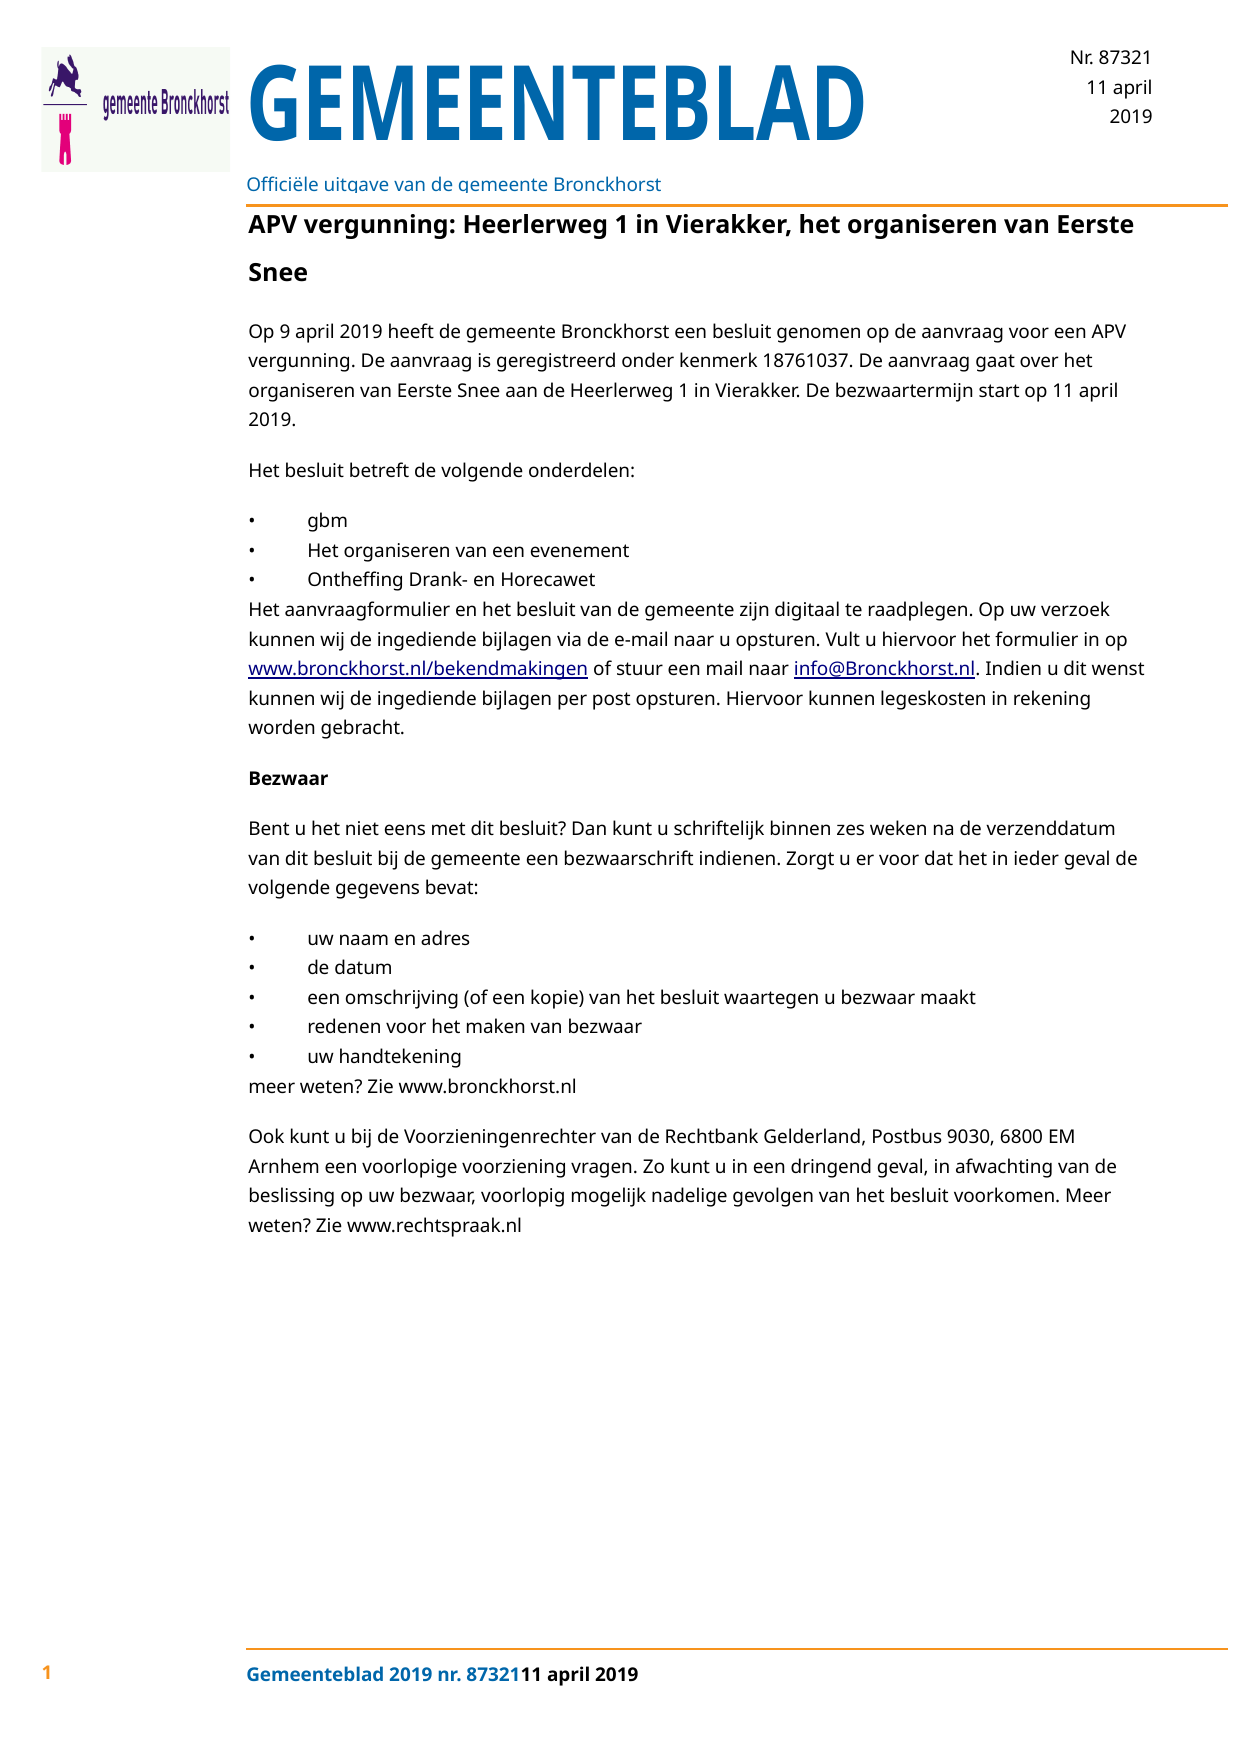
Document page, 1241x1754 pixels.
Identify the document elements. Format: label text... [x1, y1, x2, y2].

text Het aanvraagformulier en het besluit van de gemeente zijn digitaal te raadplegen. Op uw verzoek kunnen wij de ingediende bijlagen via de e-mail naar u opsturen. Vult u hiervoor het formulier in op www.bronckhorst.nl/bekendmakingen of stuur een mail naar info@Bronckhorst.nl. Indien u dit wenst kunnen wij de ingediende bijlagen per post opsturen. Hiervoor kunnen legeskosten in rekening worden gebracht. [248, 596, 1152, 740]
text APV vergunning: Heerlerweg 1 in Vierakker, het organiseren van Eerste Snee [248, 207, 1152, 288]
text Bent u het niet eens met dit besluit? Dan kunt u schriftelijk binnen zes weken na de verzenddatum van dit besluit bij de gemeente een bezwaarschrift indienen. Zorgt u er voor dat het in ieder geval de volgende gegevens bevat: [248, 815, 1152, 900]
text Het besluit betreft de volgende onderdelen: [248, 457, 1152, 483]
list een omschrijving (of een kopie) van het besluit waartegen u bezwaar maakt [248, 984, 1152, 1010]
list gbm [248, 507, 1152, 533]
text Ook kunt u bij de Voorzieningenrechter van de Rechtbank Gelderland, Postbus 9030, 6800 EM Arnhem een voorlopige voorziening vragen. Zo kunt u in een dringend geval, in afwachting van de beslissing op uw bezwaar, voorlopig mogelijk nadelige gevolgen van het besluit voorkomen. Meer weten? Zie www.rechtspraak.nl [248, 1123, 1152, 1238]
list Het organiseren van een evenement [248, 537, 1152, 563]
list Ontheffing Drank- en Horecawet [248, 567, 1152, 592]
list uw handtekening [248, 1043, 1152, 1069]
list uw naam en adres [248, 925, 1152, 951]
text Op 9 april 2019 heeft de gemeente Bronckhorst een besluit genomen op de aanvraag voor een APV vergunning. De aanvraag is geregistreerd onder kenmerk 18761037. De aanvraag gaat over het organiseren van Eerste Snee aan de Heerlerweg 1 in Vierakker. De bezwaartermijn start op 11 april 2019. [248, 318, 1152, 432]
picture [41, 47, 231, 172]
list redenen voor het maken van bezwaar [248, 1014, 1152, 1039]
text meer weten? Zie www.bronckhorst.nl [248, 1073, 1152, 1099]
list de datum [248, 954, 1152, 980]
text Bezwaar [248, 765, 1152, 791]
